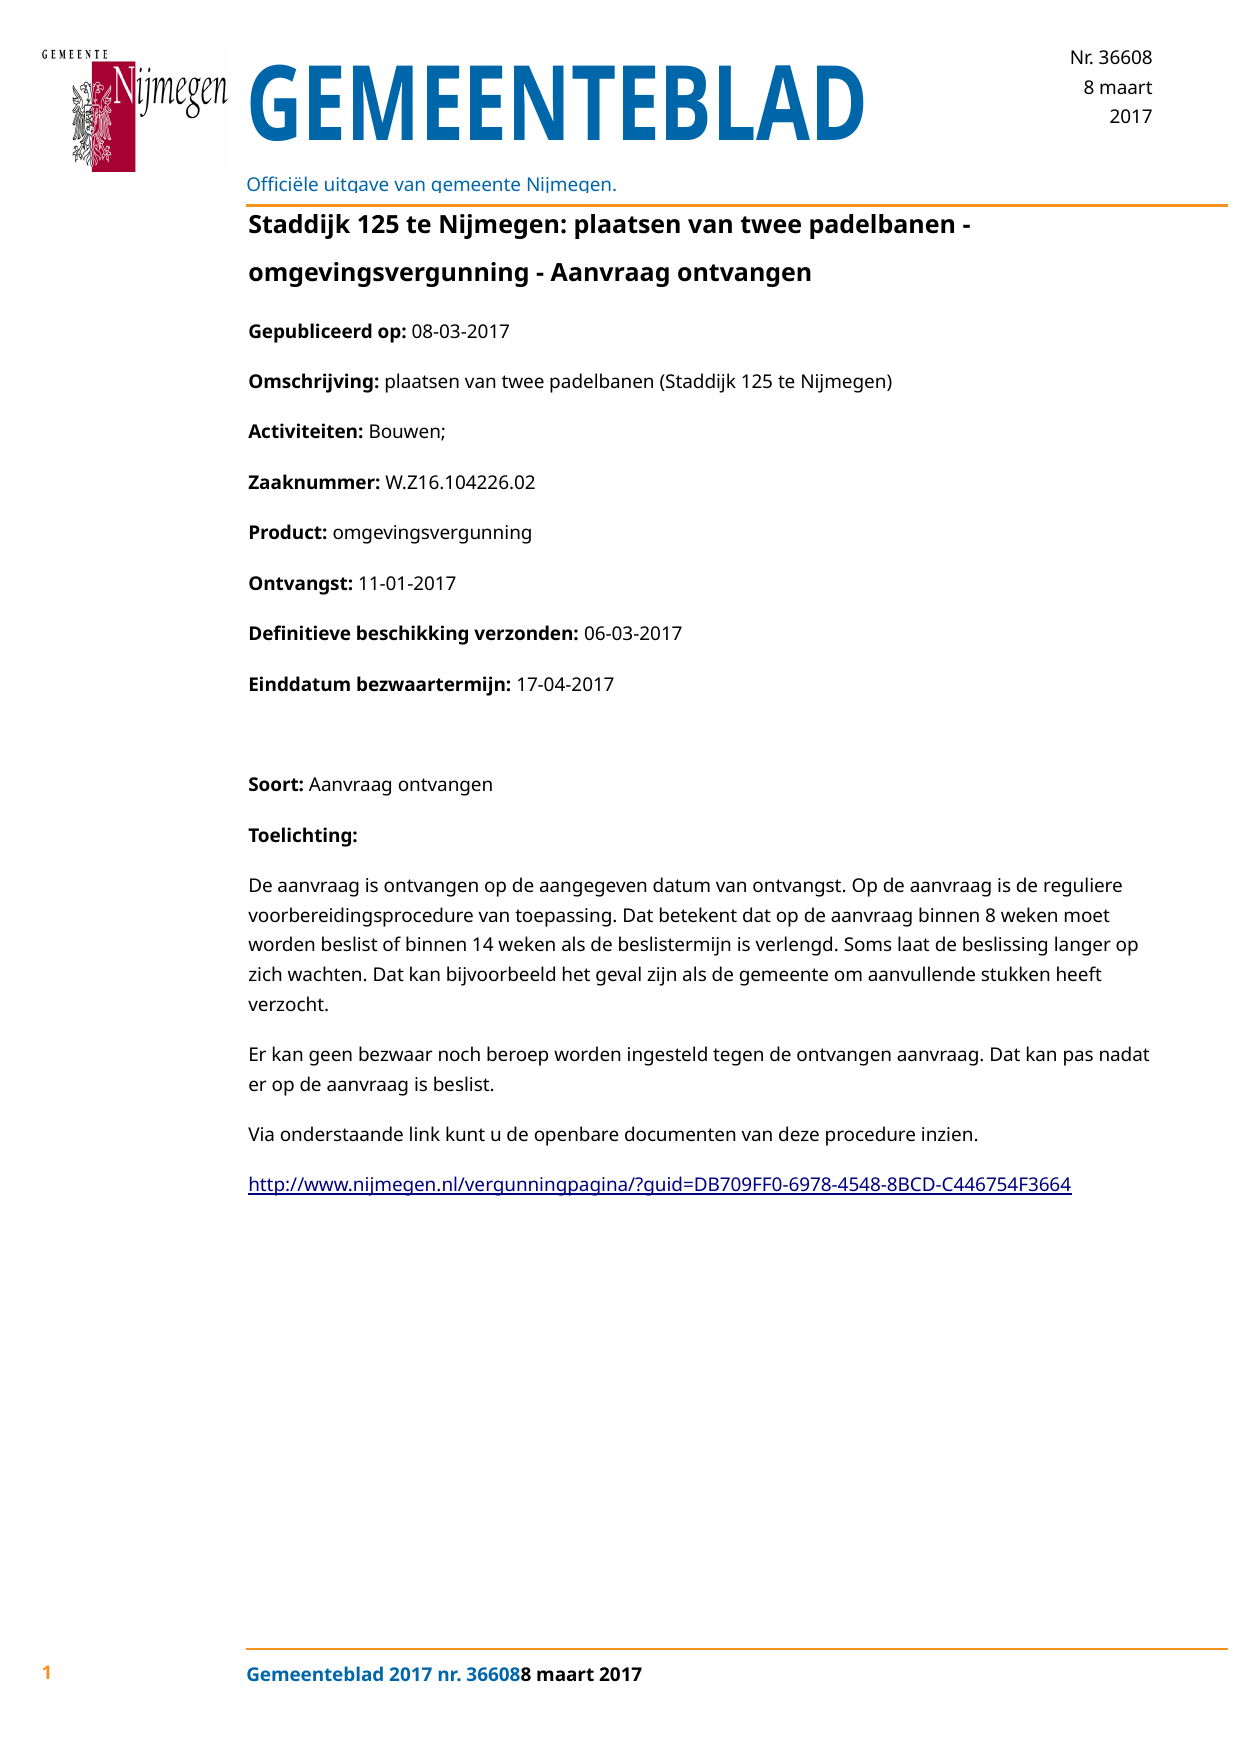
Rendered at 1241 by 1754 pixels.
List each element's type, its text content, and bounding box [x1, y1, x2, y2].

text De aanvraag is ontvangen op de aangegeven datum van ontvangst. Op de aanvraag is de reguliere voorbereidingsprocedure van toepassing. Dat betekent dat op de aanvraag binnen 8 weken moet worden beslist of binnen 14 weken als de beslistermijn is verlengd. Soms laat de beslissing langer op zich wachten. Dat kan bijvoorbeeld het geval zijn als de gemeente om aanvullende stukken heeft verzocht. [248, 872, 1152, 1017]
text Toelichting: [248, 822, 1152, 848]
text Definitieve beschikking verzonden: 06-03-2017 [248, 620, 1152, 646]
text Ontvangst: 11-01-2017 [248, 570, 1152, 596]
text Zaaknummer: W.Z16.104226.02 [248, 469, 1152, 495]
text Er kan geen bezwaar noch beroep worden ingesteld tegen de ontvangen aanvraag. Dat kan pas nadat er op de aanvraag is beslist. [248, 1041, 1152, 1097]
text Soort: Aanvraag ontvangen [248, 772, 1152, 797]
text Omschrijving: plaatsen van twee padelbanen (Staddijk 125 te Nijmegen) [248, 368, 1152, 394]
text Gepubliceerd op: 08-03-2017 [248, 318, 1152, 344]
text Einddatum bezwaartermijn: 17-04-2017 [248, 671, 1152, 697]
text Via onderstaande link kunt u de openbare documenten van deze procedure inzien. [248, 1121, 1152, 1147]
text Staddijk 125 te Nijmegen: plaatsen van twee padelbanen - omgevingsvergunning - Aanvraag ontvangen [248, 207, 1152, 288]
picture [41, 47, 231, 172]
text Product: omgevingsvergunning [248, 519, 1152, 545]
text http://www.nijmegen.nl/vergunningpagina/?guid=DB709FF0-6978-4548-8BCD-C446754F3664 [248, 1172, 1152, 1197]
text Activiteiten: Bouwen; [248, 419, 1152, 444]
